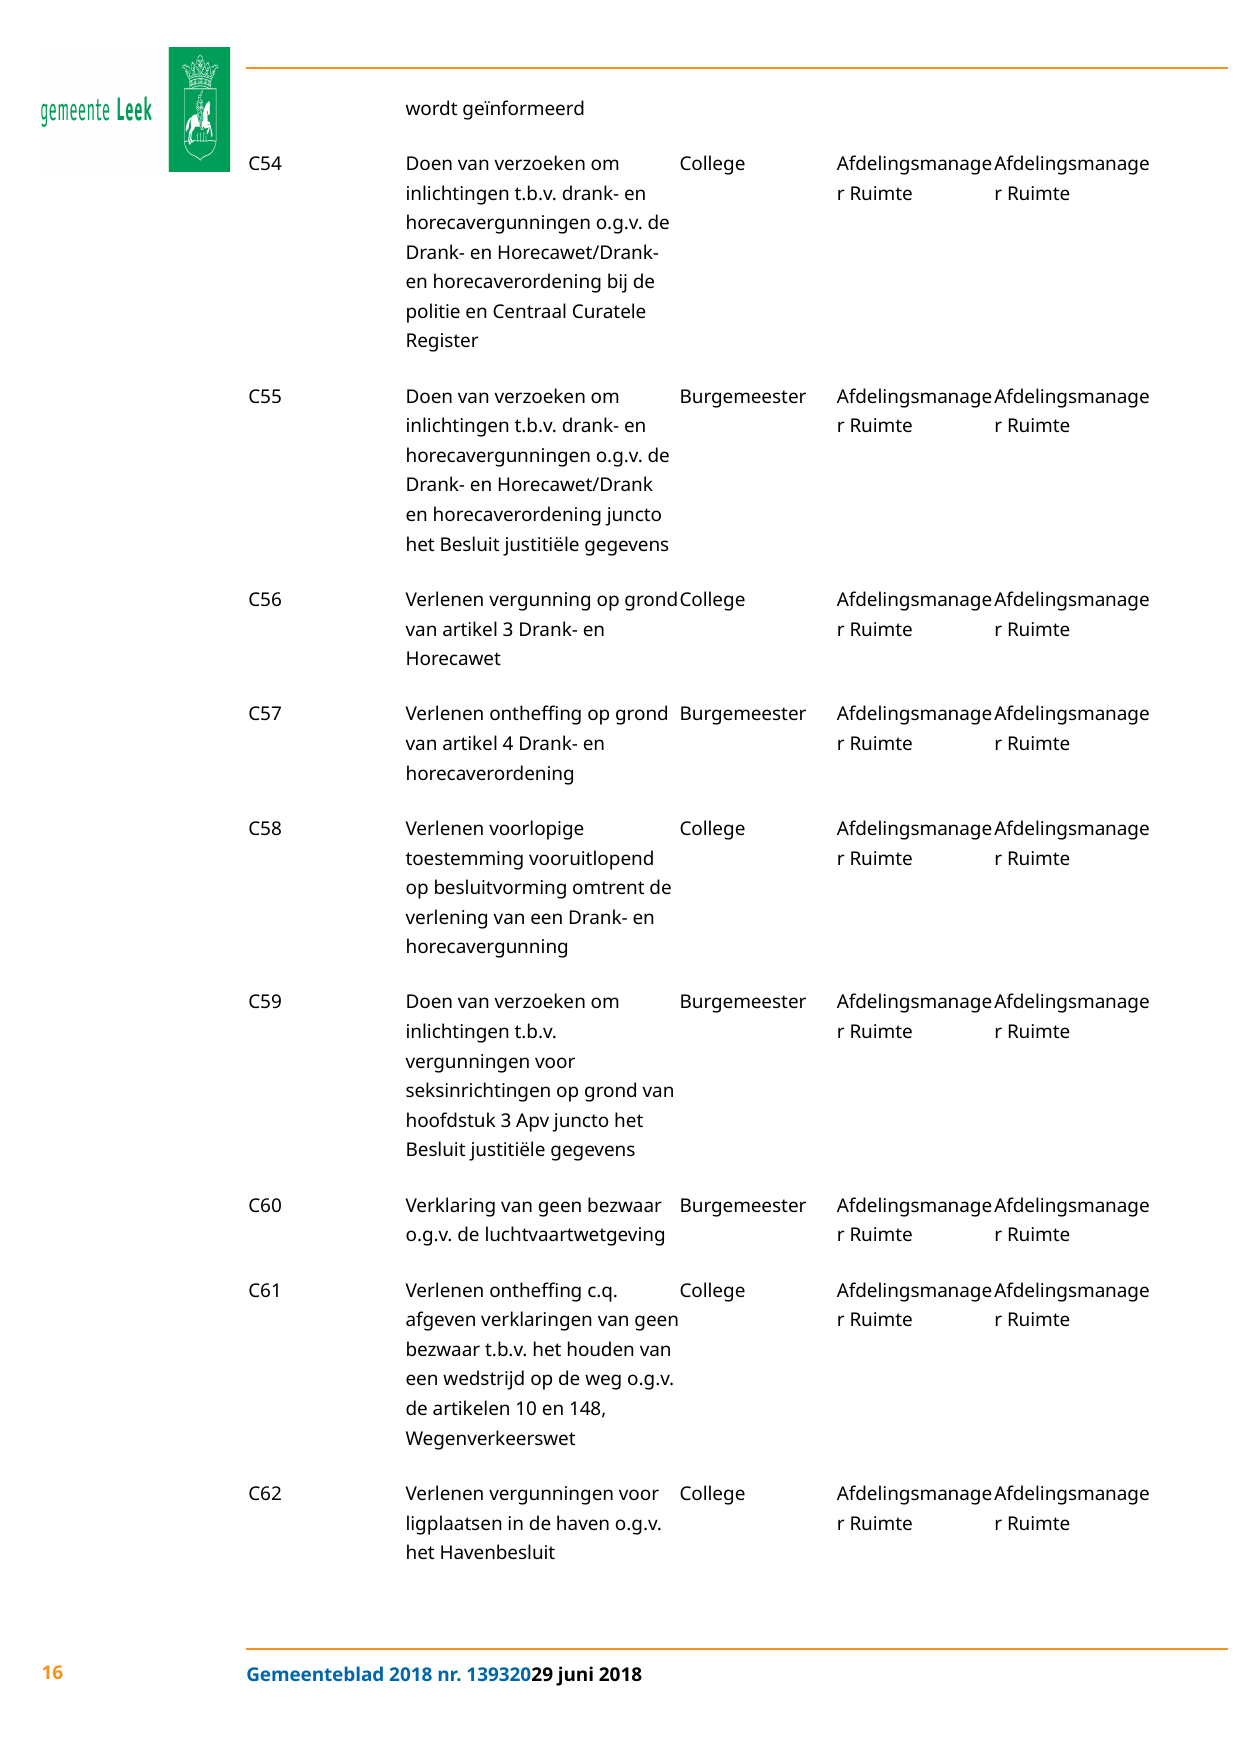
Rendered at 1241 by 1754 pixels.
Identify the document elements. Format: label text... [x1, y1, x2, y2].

table_cell C61 [248, 1277, 405, 1480]
table_cell C56 [248, 586, 405, 701]
table_cell College [679, 1480, 837, 1594]
table_cell [248, 95, 405, 150]
table_cell C59 [248, 989, 405, 1192]
table_cell Verlenen ontheffing c.q. afgeven verklaringen van geen bezwaar t.b.v. het houden van een wedstrijd op de weg o.g.v. de artikelen 10 en 148, Wegenverkeerswet [405, 1277, 679, 1480]
table_cell Afdelingsmanager Ruimte [994, 383, 1152, 586]
table_cell wordt geïnformeerd [405, 95, 679, 150]
table_cell Doen van verzoeken om inlichtingen t.b.v. drank- en horecavergunningen o.g.v. de Drank- en Horecawet/Drank en horecaverordening juncto het Besluit justitiële gegevens [405, 383, 679, 586]
table_cell Afdelingsmanager Ruimte [837, 1277, 994, 1480]
table_cell College [679, 586, 837, 701]
table_cell Afdelingsmanager Ruimte [837, 1480, 994, 1594]
table_cell Doen van verzoeken om inlichtingen t.b.v. drank- en horecavergunningen o.g.v. de Drank- en Horecawet/Drank- en horecaverordening bij de politie en Centraal Curatele Register [405, 150, 679, 383]
table_cell Afdelingsmanager Ruimte [837, 383, 994, 586]
table_cell Verlenen ontheffing op grond van artikel 4 Drank- en horecaverordening [405, 701, 679, 815]
table_cell Verlenen voorlopige toestemming vooruitlopend op besluitvorming omtrent de verlening van een Drank- en horecavergunning [405, 815, 679, 989]
table_cell Afdelingsmanager Ruimte [994, 150, 1152, 383]
table_cell Afdelingsmanager Ruimte [994, 815, 1152, 989]
table_cell Afdelingsmanager Ruimte [994, 1480, 1152, 1594]
table_cell Afdelingsmanager Ruimte [994, 989, 1152, 1192]
table_cell C62 [248, 1480, 405, 1594]
table_cell College [679, 1277, 837, 1480]
table_cell C55 [248, 383, 405, 586]
table_cell C60 [248, 1192, 405, 1277]
table_cell C58 [248, 815, 405, 989]
table_cell Afdelingsmanager Ruimte [994, 586, 1152, 701]
table_cell Burgemeester [679, 383, 837, 586]
table_cell Afdelingsmanager Ruimte [837, 1192, 994, 1277]
table_cell Afdelingsmanager Ruimte [994, 1277, 1152, 1480]
table_cell C57 [248, 701, 405, 815]
table_cell [837, 95, 994, 150]
table_cell College [679, 150, 837, 383]
table_cell Burgemeester [679, 989, 837, 1192]
table_cell College [679, 815, 837, 989]
table_cell Afdelingsmanager Ruimte [837, 586, 994, 701]
table_cell Burgemeester [679, 1192, 837, 1277]
table_cell [994, 95, 1152, 150]
table_cell Burgemeester [679, 701, 837, 815]
table_cell C54 [248, 150, 405, 383]
picture [41, 47, 231, 172]
table_cell Afdelingsmanager Ruimte [837, 989, 994, 1192]
table_cell Verklaring van geen bezwaar o.g.v. de luchtvaartwetgeving [405, 1192, 679, 1277]
table_cell Afdelingsmanager Ruimte [837, 701, 994, 815]
table_cell Doen van verzoeken om inlichtingen t.b.v. vergunningen voor seksinrichtingen op grond van hoofdstuk 3 Apv juncto het Besluit justitiële gegevens [405, 989, 679, 1192]
table_cell Afdelingsmanager Ruimte [994, 1192, 1152, 1277]
table_cell Afdelingsmanager Ruimte [837, 815, 994, 989]
table_cell Afdelingsmanager Ruimte [837, 150, 994, 383]
table_cell [679, 95, 837, 150]
table_cell Verlenen vergunning op grond van artikel 3 Drank- en Horecawet [405, 586, 679, 701]
table_cell Afdelingsmanager Ruimte [994, 701, 1152, 815]
table_cell Verlenen vergunningen voor ligplaatsen in de haven o.g.v. het Havenbesluit [405, 1480, 679, 1594]
